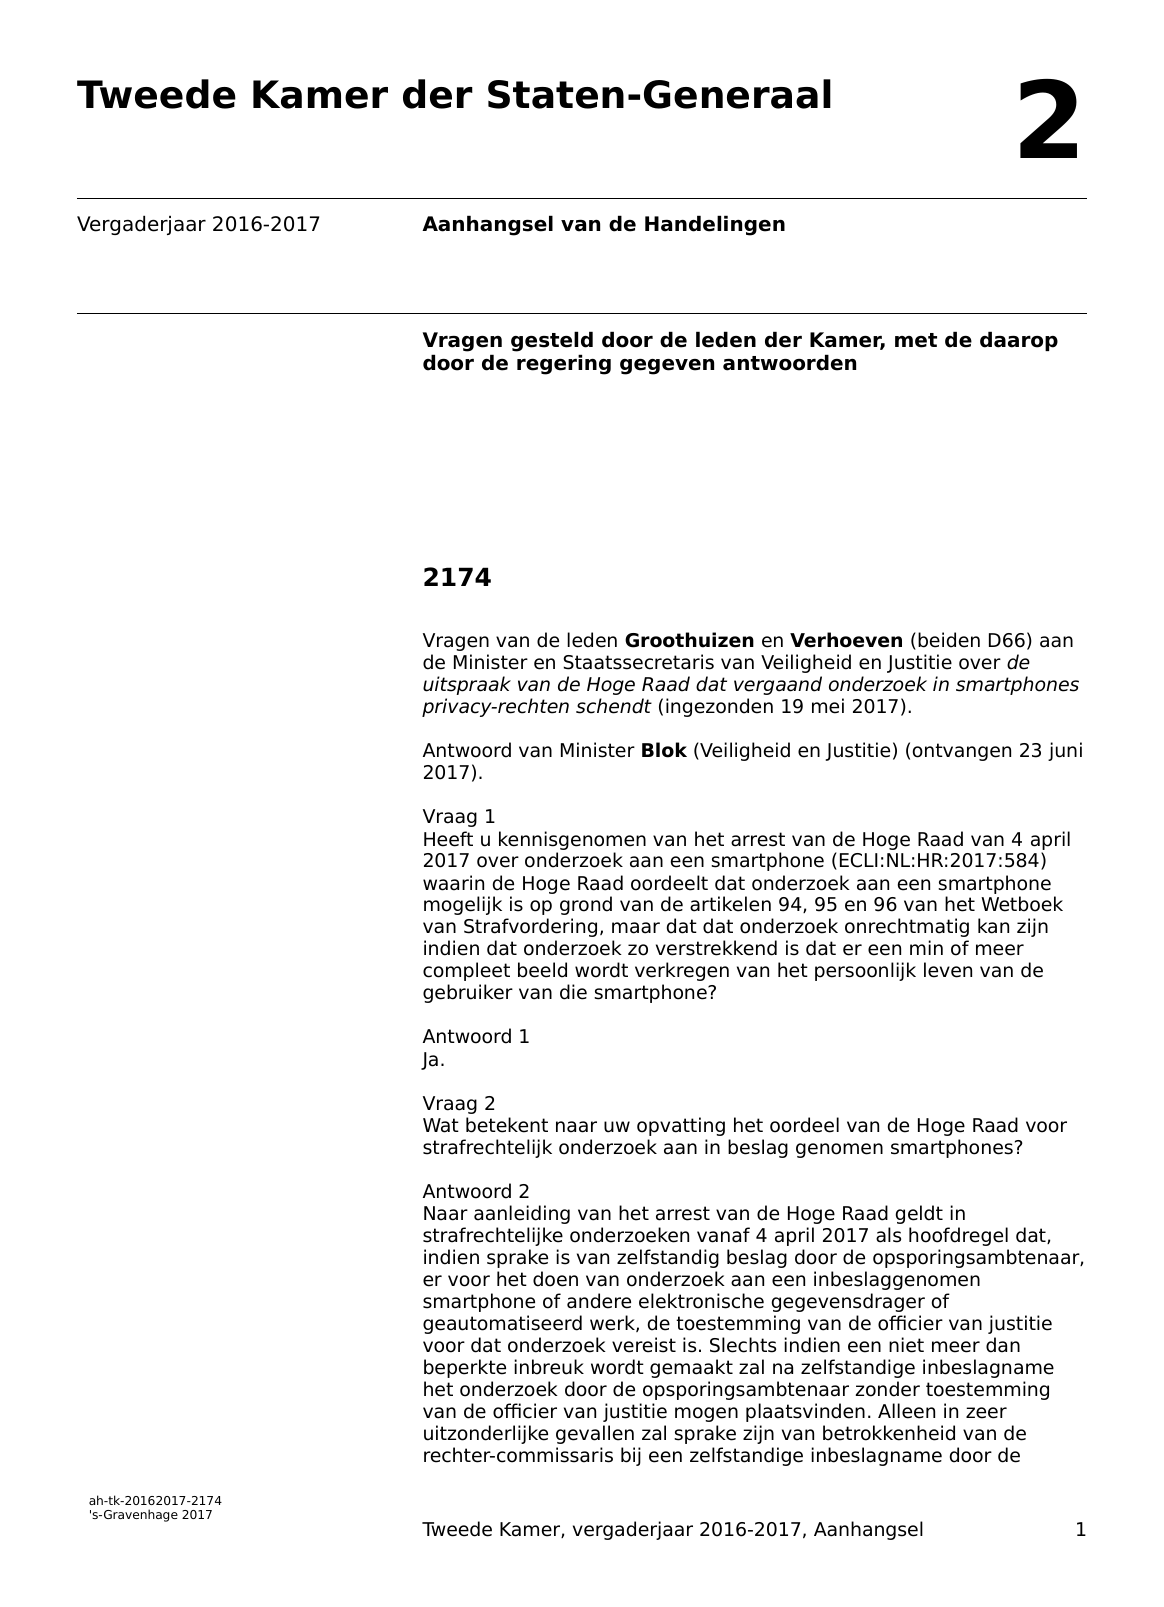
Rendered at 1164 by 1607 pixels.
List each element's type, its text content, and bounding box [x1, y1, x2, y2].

text Vraag 1 [422, 806, 1087, 828]
table_cell Aanhangsel van de Handelingen [422, 199, 1087, 313]
text 's-Gravenhage 2017 [88, 1508, 323, 1522]
text Naar aanleiding van het arrest van de Hoge Raad geldt in strafrechtelijke onderzoeken vanaf 4 april 2017 als hoofdregel dat, indien sprake is van zelfstandig beslag door de opsporingsambtenaar, er voor het doen van onderzoek aan een inbeslaggenomen smartphone of andere elektronische gegevensdrager of geautomatiseerd werk, de toestemming van de officier van justitie voor dat onderzoek vereist is. Slechts indien een niet meer dan beperkte inbreuk wordt gemaakt zal na zelfstandige inbeslagname het onderzoek door de opsporingsambtenaar zonder toestemming van de officier van justitie mogen plaatsvinden. Alleen in zeer uitzonderlijke gevallen zal sprake zijn van betrokkenheid van de rechter-commissaris bij een zelfstandige inbeslagname door de [422, 1203, 1087, 1466]
text Antwoord 2 [422, 1181, 1087, 1203]
table_cell Vragen gesteld door de leden der Kamer, met de daarop door de regering gegeven antwoorden [422, 314, 1087, 375]
table_header 2 [886, 59, 1087, 198]
text Vragen van de leden Groothuizen en Verhoeven (beiden D66) aan de Minister en Staatssecretaris van Veiligheid en Justitie over de uitspraak van de Hoge Raad dat vergaand onderzoek in smartphones privacy-rechten schendt (ingezonden 19 mei 2017). [422, 630, 1087, 718]
text Vraag 2 [422, 1093, 1087, 1114]
table_cell Vergaderjaar 2016-2017 [77, 199, 422, 313]
text Ja. [422, 1048, 1087, 1070]
text Antwoord van Minister Blok (Veiligheid en Justitie) (ontvangen 23 juni 2017). [422, 740, 1087, 784]
text Antwoord 1 [422, 1026, 1087, 1048]
text ah-tk-20162017-2174 [88, 1494, 323, 1508]
text Heeft u kennisgenomen van het arrest van de Hoge Raad van 4 april 2017 over onderzoek aan een smartphone (ECLI:NL:HR:2017:584) waarin de Hoge Raad oordeelt dat onderzoek aan een smartphone mogelijk is op grond van de artikelen 94, 95 en 96 van het Wetboek van Strafvordering, maar dat dat onderzoek onrechtmatig kan zijn indien dat onderzoek zo verstrekkend is dat er een min of meer compleet beeld wordt verkregen van het persoonlijk leven van de gebruiker van die smartphone? [422, 828, 1087, 1004]
text 2174 [422, 563, 1087, 592]
table_cell [77, 314, 422, 375]
text Wat betekent naar uw opvatting het oordeel van de Hoge Raad voor strafrechtelijk onderzoek aan in beslag genomen smartphones? [422, 1114, 1087, 1158]
table_header Tweede Kamer der Staten-Generaal [77, 59, 886, 198]
